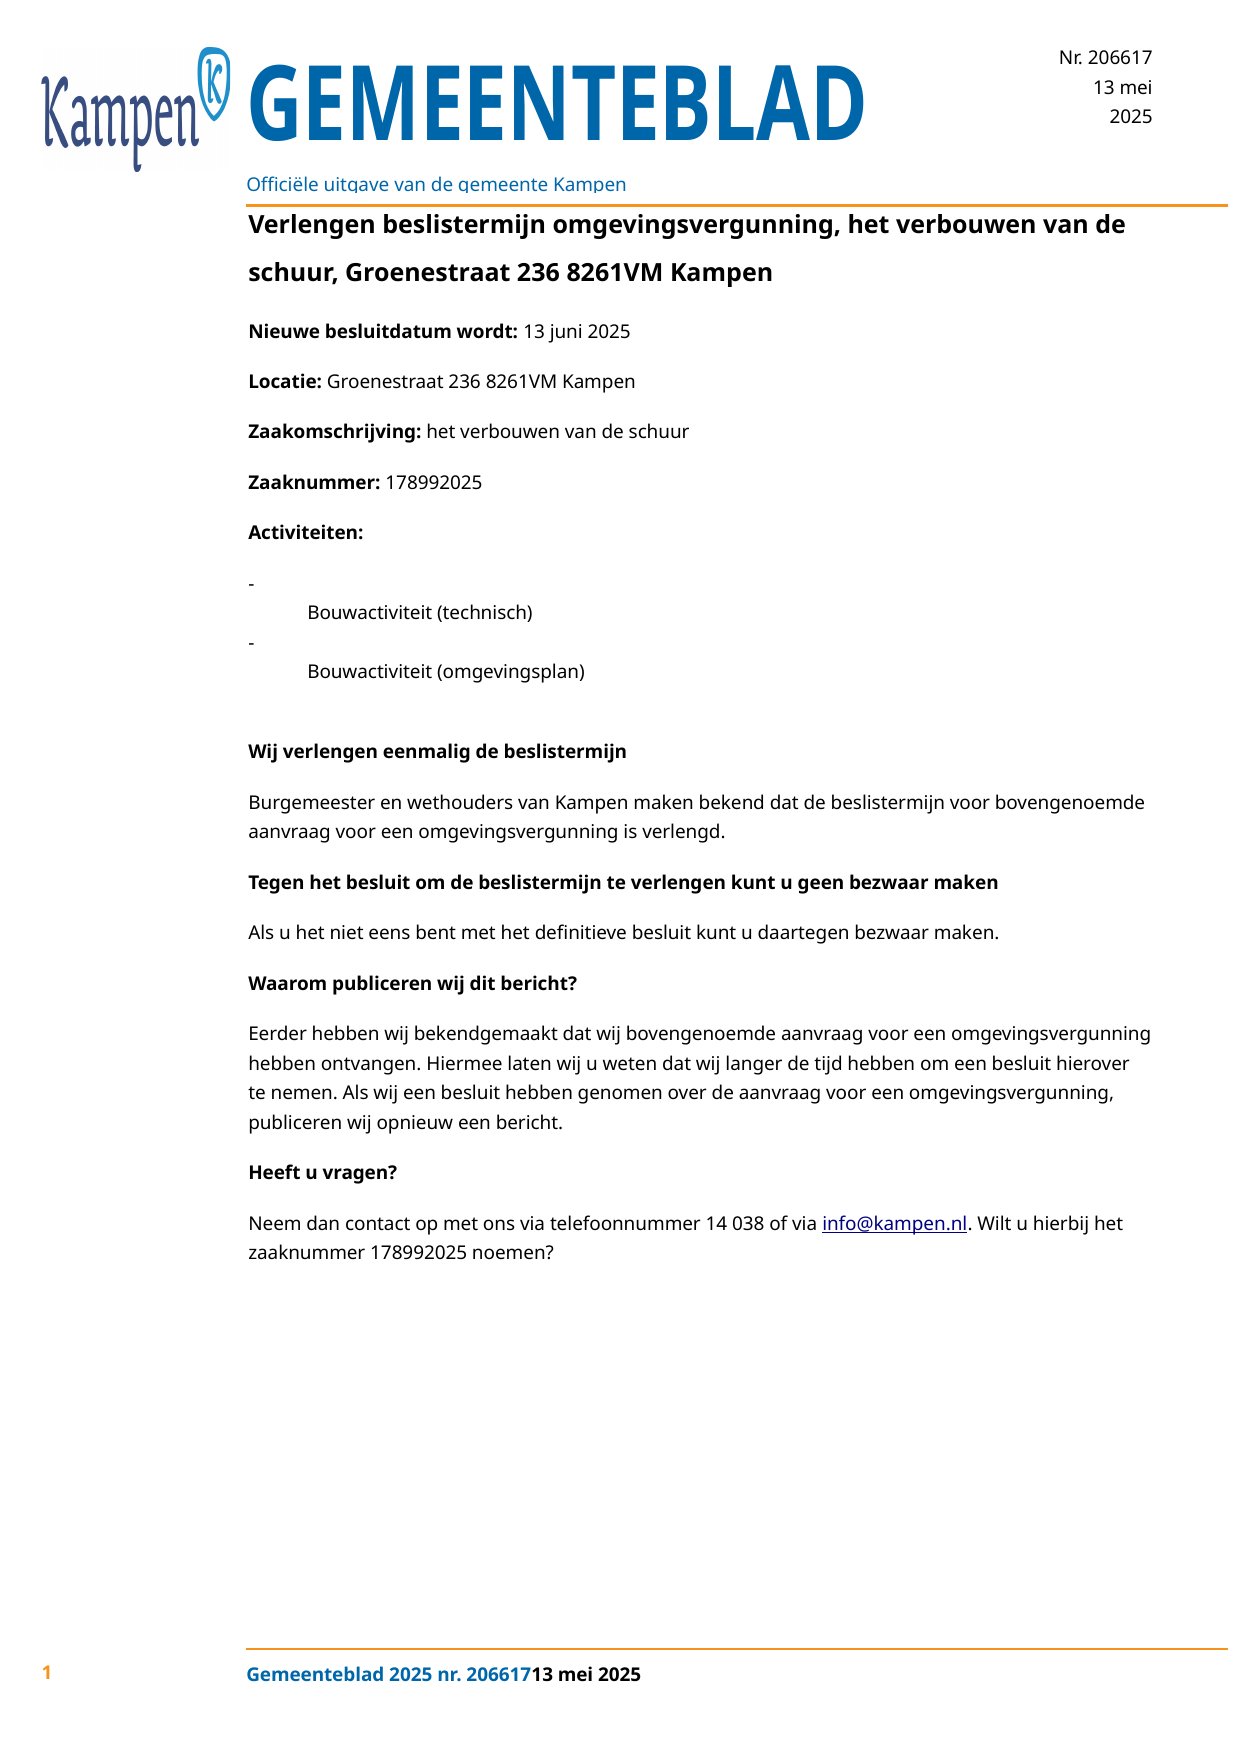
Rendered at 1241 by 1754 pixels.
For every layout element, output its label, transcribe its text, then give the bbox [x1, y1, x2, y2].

picture [41, 47, 231, 172]
text Waarom publiceren wij dit bericht? [248, 970, 1152, 996]
text Locatie: Groenestraat 236 8261VM Kampen [248, 368, 1152, 394]
text Neem dan contact op met ons via telefoonnummer 14 038 of via info@kampen.nl. Wilt u hierbij het zaaknummer 178992025 noemen? [248, 1210, 1152, 1265]
text Als u het niet eens bent met het definitieve besluit kunt u daartegen bezwaar maken. [248, 919, 1152, 945]
text Eerder hebben wij bekendgemaakt dat wij bovengenoemde aanvraag voor een omgevingsvergunning hebben ontvangen. Hiermee laten wij u weten dat wij langer de tijd hebben om een besluit hierover te nemen. Als wij een besluit hebben genomen over de aanvraag voor een omgevingsvergunning, publiceren wij opnieuw een bericht. [248, 1020, 1152, 1135]
text Wij verlengen eenmalig de beslistermijn [248, 739, 1152, 764]
text Verlengen beslistermijn omgevingsvergunning, het verbouwen van de schuur, Groenestraat 236 8261VM Kampen [248, 207, 1152, 288]
text Burgemeester en wethouders van Kampen maken bekend dat de beslistermijn voor bovengenoemde aanvraag voor een omgevingsvergunning is verlengd. [248, 789, 1152, 844]
text Heeft u vragen? [248, 1159, 1152, 1185]
text Nieuwe besluitdatum wordt: 13 juni 2025 [248, 318, 1152, 344]
list Bouwactiviteit (omgevingsplan) [248, 659, 1152, 684]
text Tegen het besluit om de beslistermijn te verlengen kunt u geen bezwaar maken [248, 869, 1152, 895]
text Activiteiten: [248, 519, 1152, 545]
text Zaakomschrijving: het verbouwen van de schuur [248, 419, 1152, 444]
text Zaaknummer: 178992025 [248, 469, 1152, 495]
list Bouwactiviteit (technisch) [248, 599, 1152, 625]
